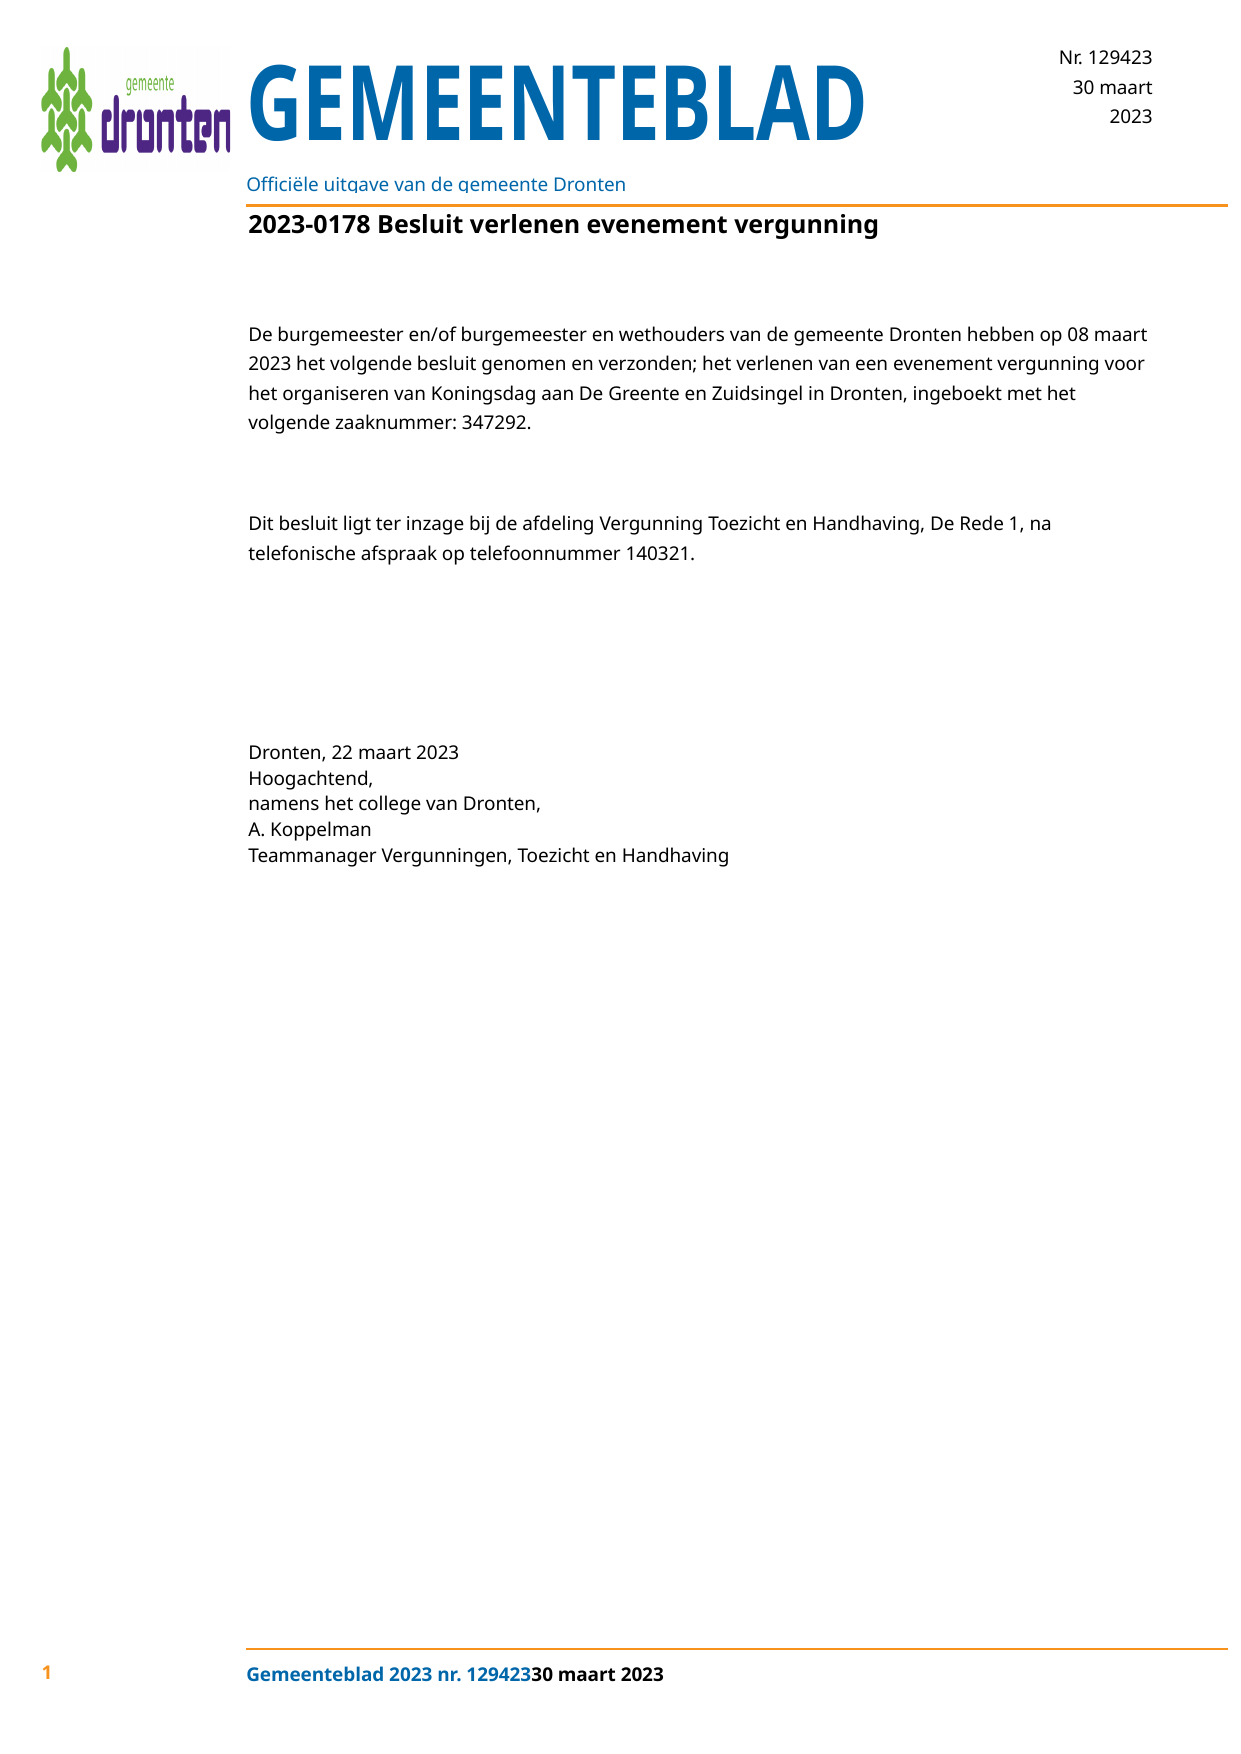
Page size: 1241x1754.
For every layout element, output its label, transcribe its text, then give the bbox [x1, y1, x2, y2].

text namens het college van Dronten, [248, 790, 1152, 816]
text Teammanager Vergunningen, Toezicht en Handhaving [248, 842, 1152, 868]
text A. Koppelman [248, 816, 1152, 842]
text 2023-0178 Besluit verlenen evenement vergunning [248, 207, 1152, 241]
text Dit besluit ligt ter inzage bij de afdeling Vergunning Toezicht en Handhaving, De Rede 1, na telefonische afspraak op telefoonnummer 140321. [248, 510, 1152, 566]
text De burgemeester en/of burgemeester en wethouders van de gemeente Dronten hebben op 08 maart 2023 het volgende besluit genomen en verzonden; het verlenen van een evenement vergunning voor het organiseren van Koningsdag aan De Greente en Zuidsingel in Dronten, ingeboekt met het volgende zaaknummer: 347292. [248, 321, 1152, 435]
text Dronten, 22 maart 2023 [248, 739, 1152, 765]
picture [41, 47, 231, 172]
text Hoogachtend, [248, 765, 1152, 790]
